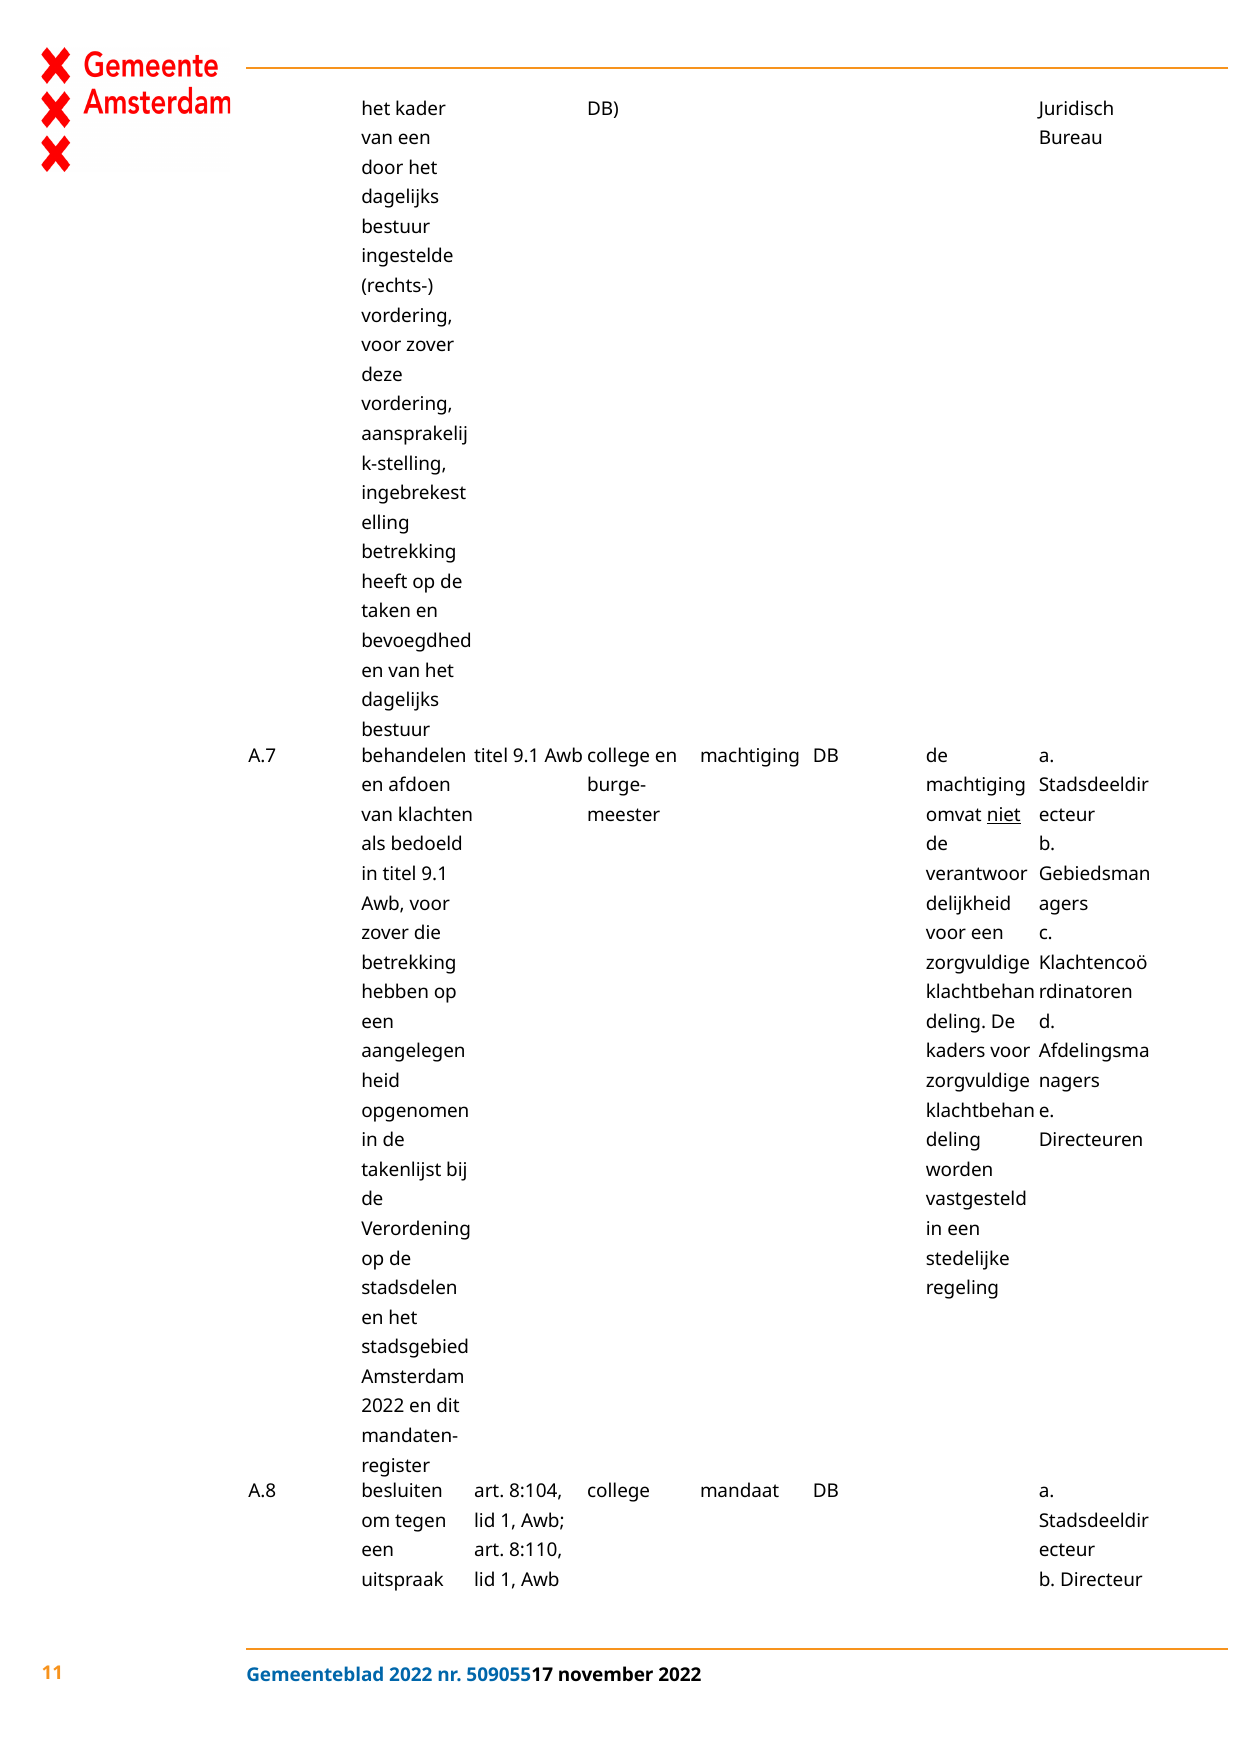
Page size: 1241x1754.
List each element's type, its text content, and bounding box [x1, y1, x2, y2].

table_cell [474, 95, 587, 742]
table_cell A.7 [248, 742, 361, 1477]
table_cell titel 9.1 Awb [474, 742, 587, 1477]
table_cell a. Stadsdeeldirecteur b. Gebiedsmanagers c. Klachtencoördinatoren d. Afdelingsmanagers e. Directeuren [1039, 742, 1152, 1477]
table_cell DB) [587, 95, 700, 742]
table_cell DB [813, 742, 926, 1477]
picture [41, 47, 231, 172]
table_cell Juridisch Bureau [1039, 95, 1152, 742]
table_cell [248, 95, 361, 742]
table_cell [926, 95, 1038, 742]
table_cell college [587, 1478, 700, 1592]
table_cell [926, 1478, 1038, 1592]
table_cell college en burge-meester [587, 742, 700, 1477]
table_cell het kader van een door het dagelijks bestuur ingestelde (rechts-) vordering, voor zover deze vordering, aansprakelijk-stelling, ingebrekestelling betrekking heeft op de taken en bevoegdheden van het dagelijks bestuur [361, 95, 474, 742]
table_cell machtiging [700, 742, 813, 1477]
table_cell a. Stadsdeeldirecteur b. Directeur [1039, 1478, 1152, 1592]
table_cell [700, 95, 813, 742]
table_cell mandaat [700, 1478, 813, 1592]
table_cell behandelen en afdoen van klachten als bedoeld in titel 9.1 Awb, voor zover die betrekking hebben op een aangelegenheid opgenomen in de takenlijst bij de Verordening op de stadsdelen en het stadsgebied Amsterdam 2022 en dit mandaten-register [361, 742, 474, 1477]
table_cell art. 8:104, lid 1, Awb; art. 8:110, lid 1, Awb [474, 1478, 587, 1592]
table_cell de machtiging omvat niet de verantwoordelijkheid voor een zorgvuldige klachtbehandeling. De kaders voor zorgvuldige klachtbehandeling worden vastgesteld in een stedelijke regeling [926, 742, 1038, 1477]
table_cell DB [813, 1478, 926, 1592]
table_cell [813, 95, 926, 742]
table_cell besluiten om tegen een uitspraak [361, 1478, 474, 1592]
table_cell A.8 [248, 1478, 361, 1592]
